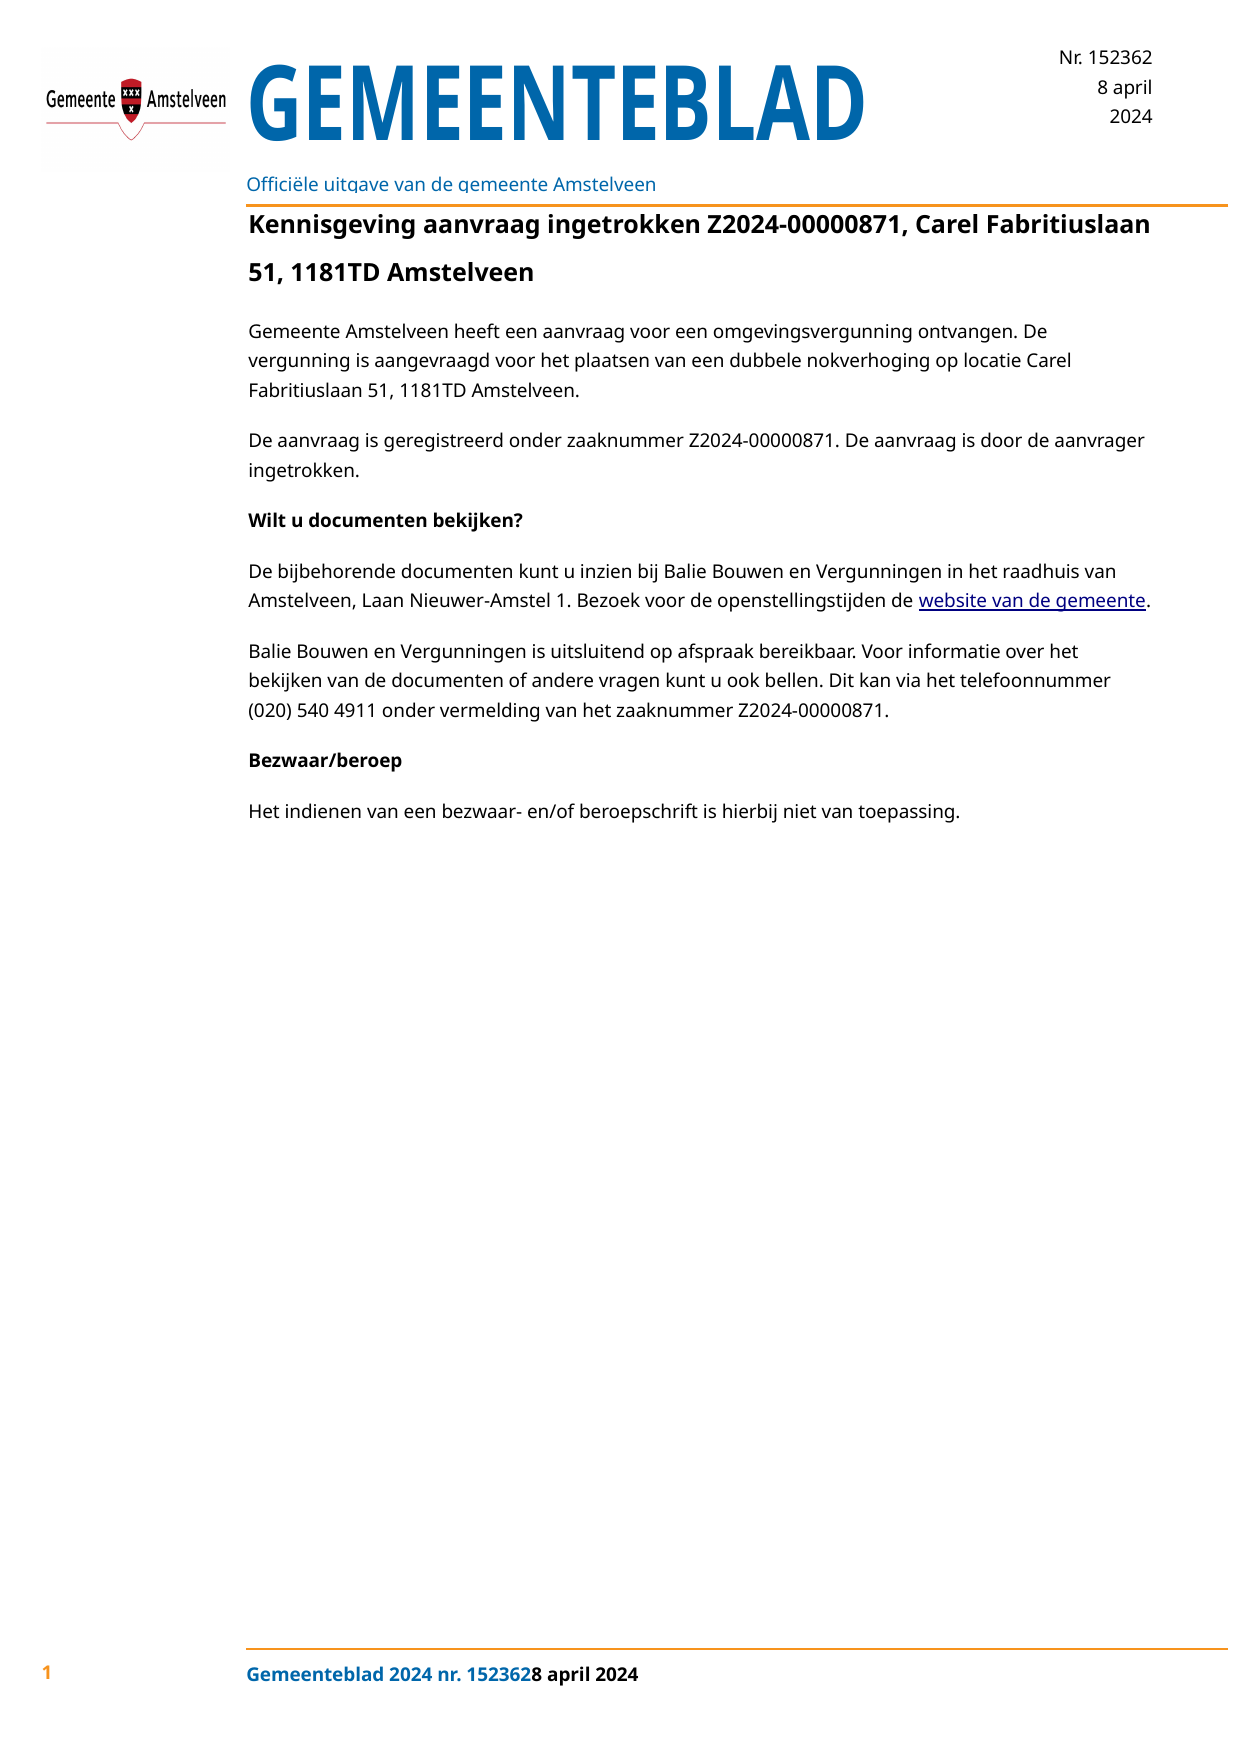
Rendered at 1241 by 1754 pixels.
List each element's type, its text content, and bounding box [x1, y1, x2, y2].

text Balie Bouwen en Vergunningen is uitsluitend op afspraak bereikbaar. Voor informatie over het bekijken van de documenten of andere vragen kunt u ook bellen. Dit kan via het telefoonnummer (020) 540 4911 onder vermelding van het zaaknummer Z2024-00000871. [248, 638, 1152, 723]
text De bijbehorende documenten kunt u inzien bij Balie Bouwen en Vergunningen in het raadhuis van Amstelveen, Laan Nieuwer-Amstel 1. Bezoek voor de openstellingstijden de website van de gemeente. [248, 558, 1152, 613]
text Wilt u documenten bekijken? [248, 507, 1152, 533]
text Bezwaar/beroep [248, 747, 1152, 773]
text Gemeente Amstelveen heeft een aanvraag voor een omgevingsvergunning ontvangen. De vergunning is aangevraagd voor het plaatsen van een dubbele nokverhoging op locatie Carel Fabritiuslaan 51, 1181TD Amstelveen. [248, 318, 1152, 403]
text De aanvraag is geregistreerd onder zaaknummer Z2024-00000871. De aanvraag is door de aanvrager ingetrokken. [248, 427, 1152, 483]
text Het indienen van een bezwaar- en/of beroepschrift is hierbij niet van toepassing. [248, 798, 1152, 824]
picture [41, 47, 231, 172]
text Kennisgeving aanvraag ingetrokken Z2024-00000871, Carel Fabritiuslaan 51, 1181TD Amstelveen [248, 207, 1152, 288]
